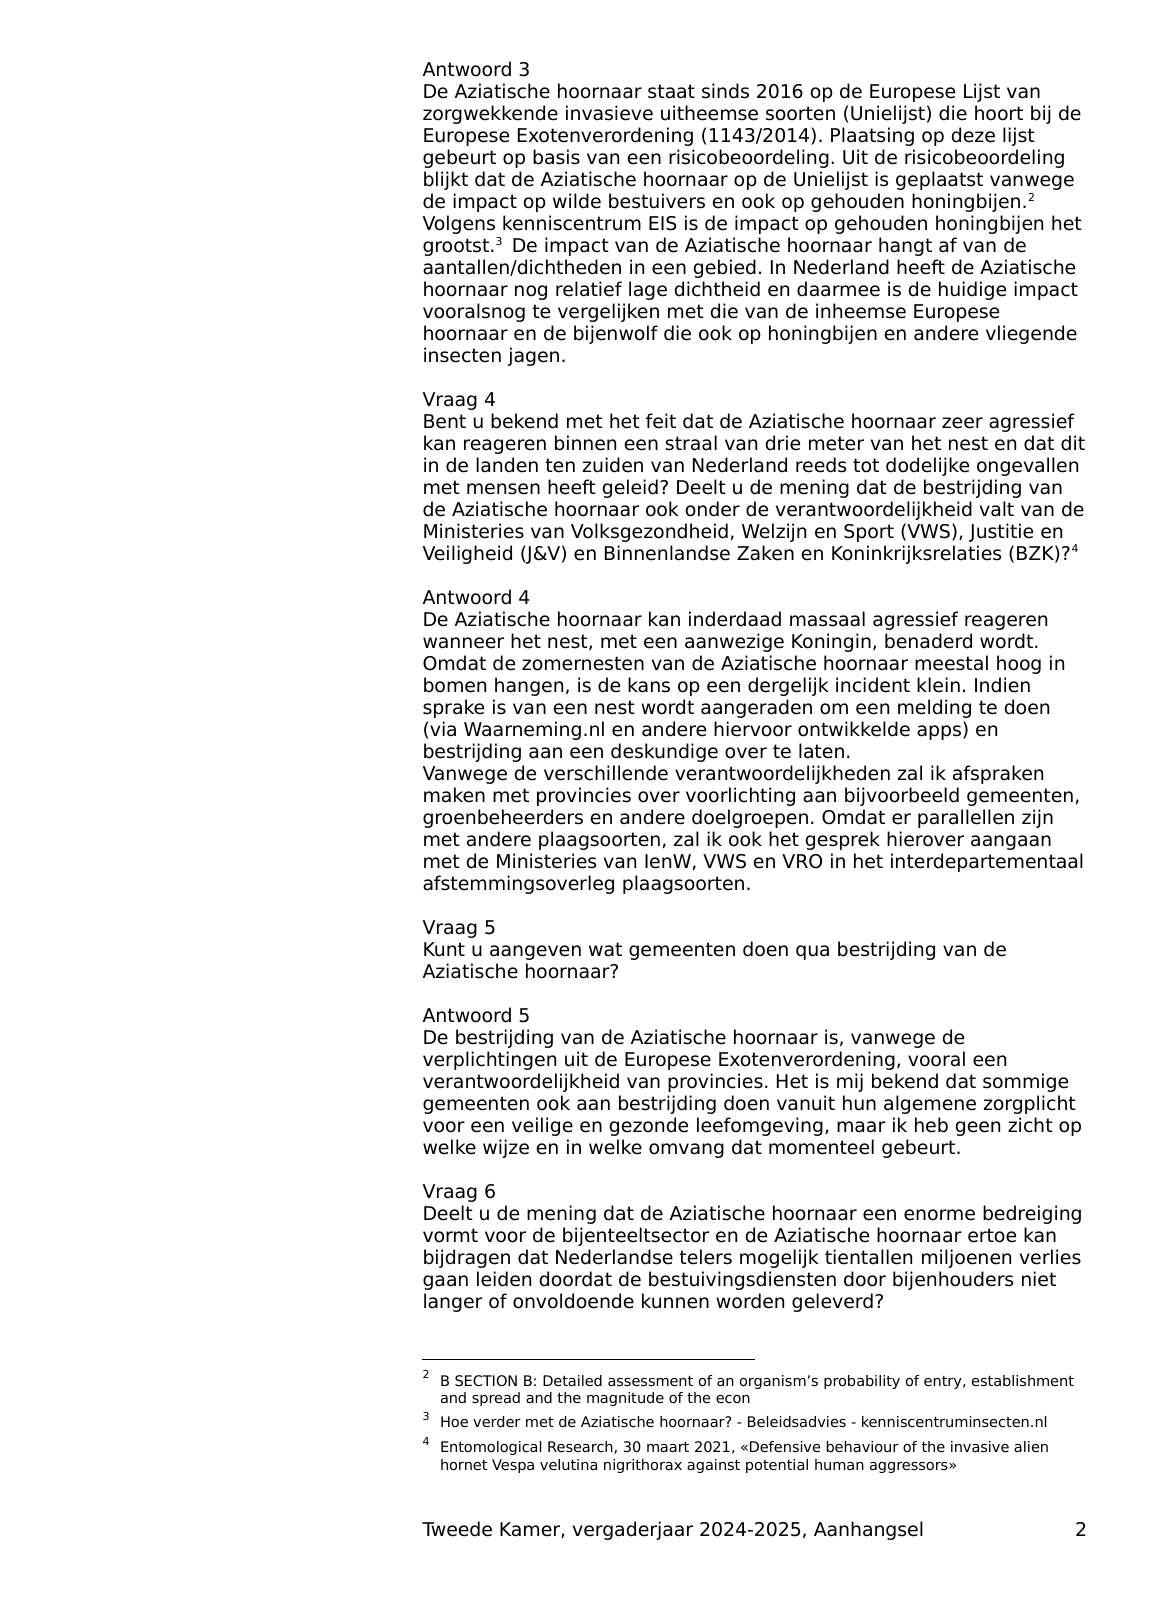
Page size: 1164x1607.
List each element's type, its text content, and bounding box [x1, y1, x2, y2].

text Deelt u de mening dat de Aziatische hoornaar een enorme bedreiging vormt voor de bijenteeltsector en de Aziatische hoornaar ertoe kan bijdragen dat Nederlandse telers mogelijk tientallen miljoenen verlies gaan leiden doordat de bestuivingsdiensten door bijenhouders niet langer of onvoldoende kunnen worden geleverd? [422, 1203, 1087, 1313]
text Hoe verder met de Aziatische hoornaar? - Beleidsadvies - kenniscentruminsecten.nl [422, 1410, 1087, 1432]
text Vanwege de verschillende verantwoordelijkheden zal ik afspraken maken met provincies over voorlichting aan bijvoorbeeld gemeenten, groenbeheerders en andere doelgroepen. Omdat er parallellen zijn met andere plaagsoorten, zal ik ook het gesprek hierover aangaan met de Ministeries van IenW, VWS en VRO in het interdepartementaal afstemmingsoverleg plaagsoorten. [422, 763, 1087, 895]
text De Aziatische hoornaar kan inderdaad massaal agressief reageren wanneer het nest, met een aanwezige Koningin, benaderd wordt. Omdat de zomernesten van de Aziatische hoornaar meestal hoog in bomen hangen, is de kans op een dergelijk incident klein. Indien sprake is van een nest wordt aangeraden om een melding te doen (via Waarneming.nl en andere hiervoor ontwikkelde apps) en bestrijding aan een deskundige over te laten. [422, 609, 1087, 763]
text B SECTION B: Detailed assessment of an organism’s probability of entry, establishment and spread and the magnitude of the econ [422, 1368, 1087, 1407]
text Antwoord 4 [422, 587, 1087, 609]
text Vraag 6 [422, 1181, 1087, 1203]
text Kunt u aangeven wat gemeenten doen qua bestrijding van de Aziatische hoornaar? [422, 939, 1087, 983]
text De Aziatische hoornaar staat sinds 2016 op de Europese Lijst van zorgwekkende invasieve uitheemse soorten (Unielijst) die hoort bij de Europese Exotenverordening (1143/2014). Plaatsing op deze lijst gebeurt op basis van een risicobeoordeling. Uit de risicobeoordeling blijkt dat de Aziatische hoornaar op de Unielijst is geplaatst vanwege de impact op wilde bestuivers en ook op gehouden honingbijen. Volgens kenniscentrum EIS is de impact op gehouden honingbijen het grootst. De impact van de Aziatische hoornaar hangt af van de aantallen/dichtheden in een gebied. In Nederland heeft de Aziatische hoornaar nog relatief lage dichtheid en daarmee is de huidige impact vooralsnog te vergelijken met die van de inheemse Europese hoornaar en de bijenwolf die ook op honingbijen en andere vliegende insecten jagen. [422, 81, 1087, 367]
text Bent u bekend met het feit dat de Aziatische hoornaar zeer agressief kan reageren binnen een straal van drie meter van het nest en dat dit in de landen ten zuiden van Nederland reeds tot dodelijke ongevallen met mensen heeft geleid? Deelt u de mening dat de bestrijding van de Aziatische hoornaar ook onder de verantwoordelijkheid valt van de Ministeries van Volksgezondheid, Welzijn en Sport (VWS), Justitie en Veiligheid (J&V) en Binnenlandse Zaken en Koninkrijksrelaties (BZK)? [422, 411, 1087, 565]
text Antwoord 3 [422, 59, 1087, 81]
text Antwoord 5 [422, 1005, 1087, 1027]
text Vraag 5 [422, 917, 1087, 939]
text Vraag 4 [422, 389, 1087, 411]
text De bestrijding van de Aziatische hoornaar is, vanwege de verplichtingen uit de Europese Exotenverordening, vooral een verantwoordelijkheid van provincies. Het is mij bekend dat sommige gemeenten ook aan bestrijding doen vanuit hun algemene zorgplicht voor een veilige en gezonde leefomgeving, maar ik heb geen zicht op welke wijze en in welke omvang dat momenteel gebeurt. [422, 1027, 1087, 1159]
text Entomological Research, 30 maart 2021, «Defensive behaviour of the invasive alien hornet Vespa velutina nigrithorax against potential human aggressors» [422, 1435, 1087, 1474]
